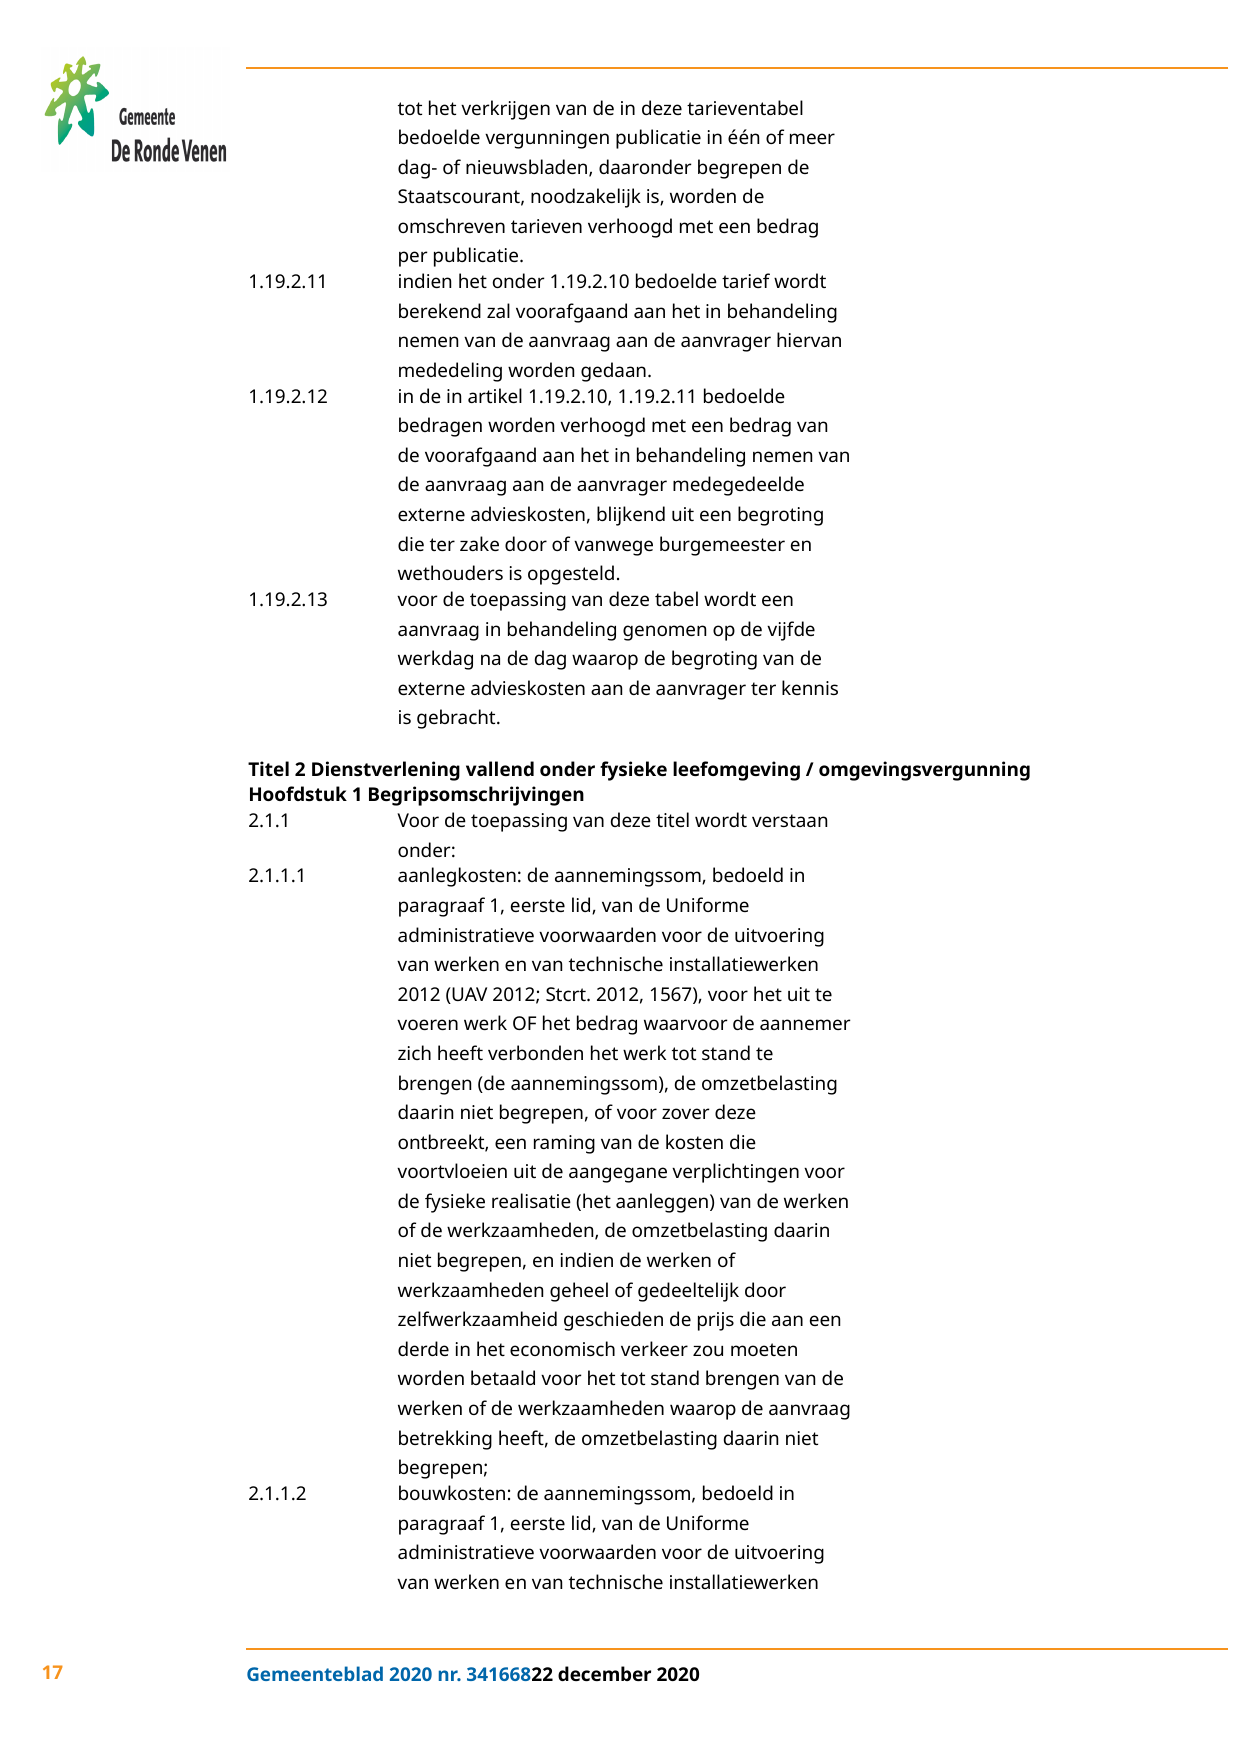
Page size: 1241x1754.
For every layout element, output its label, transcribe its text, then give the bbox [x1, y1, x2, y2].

table_cell voor de toepassing van deze tabel wordt een aanvraag in behandeling genomen op de vijfde werkdag na de dag waarop de begroting van de externe advieskosten aan de aanvrager ter kennis is gebracht. [398, 586, 852, 730]
table_cell [853, 586, 1002, 730]
table_cell [248, 95, 397, 268]
table_cell [853, 95, 1002, 268]
table_cell aanlegkosten: de aannemingssom, bedoeld in paragraaf 1, eerste lid, van de Uniforme administratieve voorwaarden voor de uitvoering van werken en van technische installatiewerken 2012 (UAV 2012; Stcrt. 2012, 1567), voor het uit te voeren werk OF het bedrag waarvoor de aannemer zich heeft verbonden het werk tot stand te brengen (de aannemingssom), de omzetbelasting daarin niet begrepen, of voor zover deze ontbreekt, een raming van de kosten die voortvloeien uit de aangegane verplichtingen voor de fysieke realisatie (het aanleggen) van de werken of de werkzaamheden, de omzetbelasting daarin niet begrepen, en indien de werken of werkzaamheden geheel of gedeeltelijk door zelfwerkzaamheid geschieden de prijs die aan een derde in het economisch verkeer zou moeten worden betaald voor het tot stand brengen van de werken of de werkzaamheden waarop de aanvraag betrekking heeft, de omzetbelasting daarin niet begrepen; [398, 863, 852, 1480]
table_cell [1002, 808, 1152, 863]
table_cell [853, 863, 1002, 1480]
table_cell [248, 730, 1152, 756]
table_cell in de in artikel 1.19.2.10, 1.19.2.11 bedoelde bedragen worden verhoogd met een bedrag van de voorafgaand aan het in behandeling nemen van de aanvraag aan de aanvrager medegedeelde externe advieskosten, blijkend uit een begroting die ter zake door of vanwege burgemeester en wethouders is opgesteld. [398, 383, 852, 586]
table_cell [1002, 269, 1152, 383]
table_cell [1002, 1480, 1152, 1594]
table_cell [853, 1480, 1002, 1594]
table_cell [1002, 586, 1152, 730]
table_cell Voor de toepassing van deze titel wordt verstaan onder: [398, 808, 852, 863]
table_cell 2.1.1.2 [248, 1480, 397, 1594]
table_cell [1002, 383, 1152, 586]
table_cell Titel 2 Dienstverlening vallend onder fysieke leefomgeving / omgevingsvergunning [248, 756, 1152, 782]
table_cell 2.1.1 [248, 808, 397, 863]
table_cell 1.19.2.11 [248, 269, 397, 383]
table_cell [1002, 863, 1152, 1480]
table_cell Hoofdstuk 1 Begripsomschrijvingen [248, 782, 1152, 807]
table_cell 1.19.2.12 [248, 383, 397, 586]
table_cell [1002, 95, 1152, 268]
table_cell 1.19.2.13 [248, 586, 397, 730]
table_cell [853, 808, 1002, 863]
table_cell indien het onder 1.19.2.10 bedoelde tarief wordt berekend zal voorafgaand aan het in behandeling nemen van de aanvraag aan de aanvrager hiervan mededeling worden gedaan. [398, 269, 852, 383]
table_cell 2.1.1.1 [248, 863, 397, 1480]
table_cell bouwkosten: de aannemingssom, bedoeld in paragraaf 1, eerste lid, van de Uniforme administratieve voorwaarden voor de uitvoering van werken en van technische installatiewerken [398, 1480, 852, 1594]
picture [41, 47, 231, 172]
table_cell [853, 383, 1002, 586]
table_cell tot het verkrijgen van de in deze tarieventabel bedoelde vergunningen publicatie in één of meer dag- of nieuwsbladen, daaronder begrepen de Staatscourant, noodzakelijk is, worden de omschreven tarieven verhoogd met een bedrag per publicatie. [398, 95, 852, 268]
table_cell [853, 269, 1002, 383]
